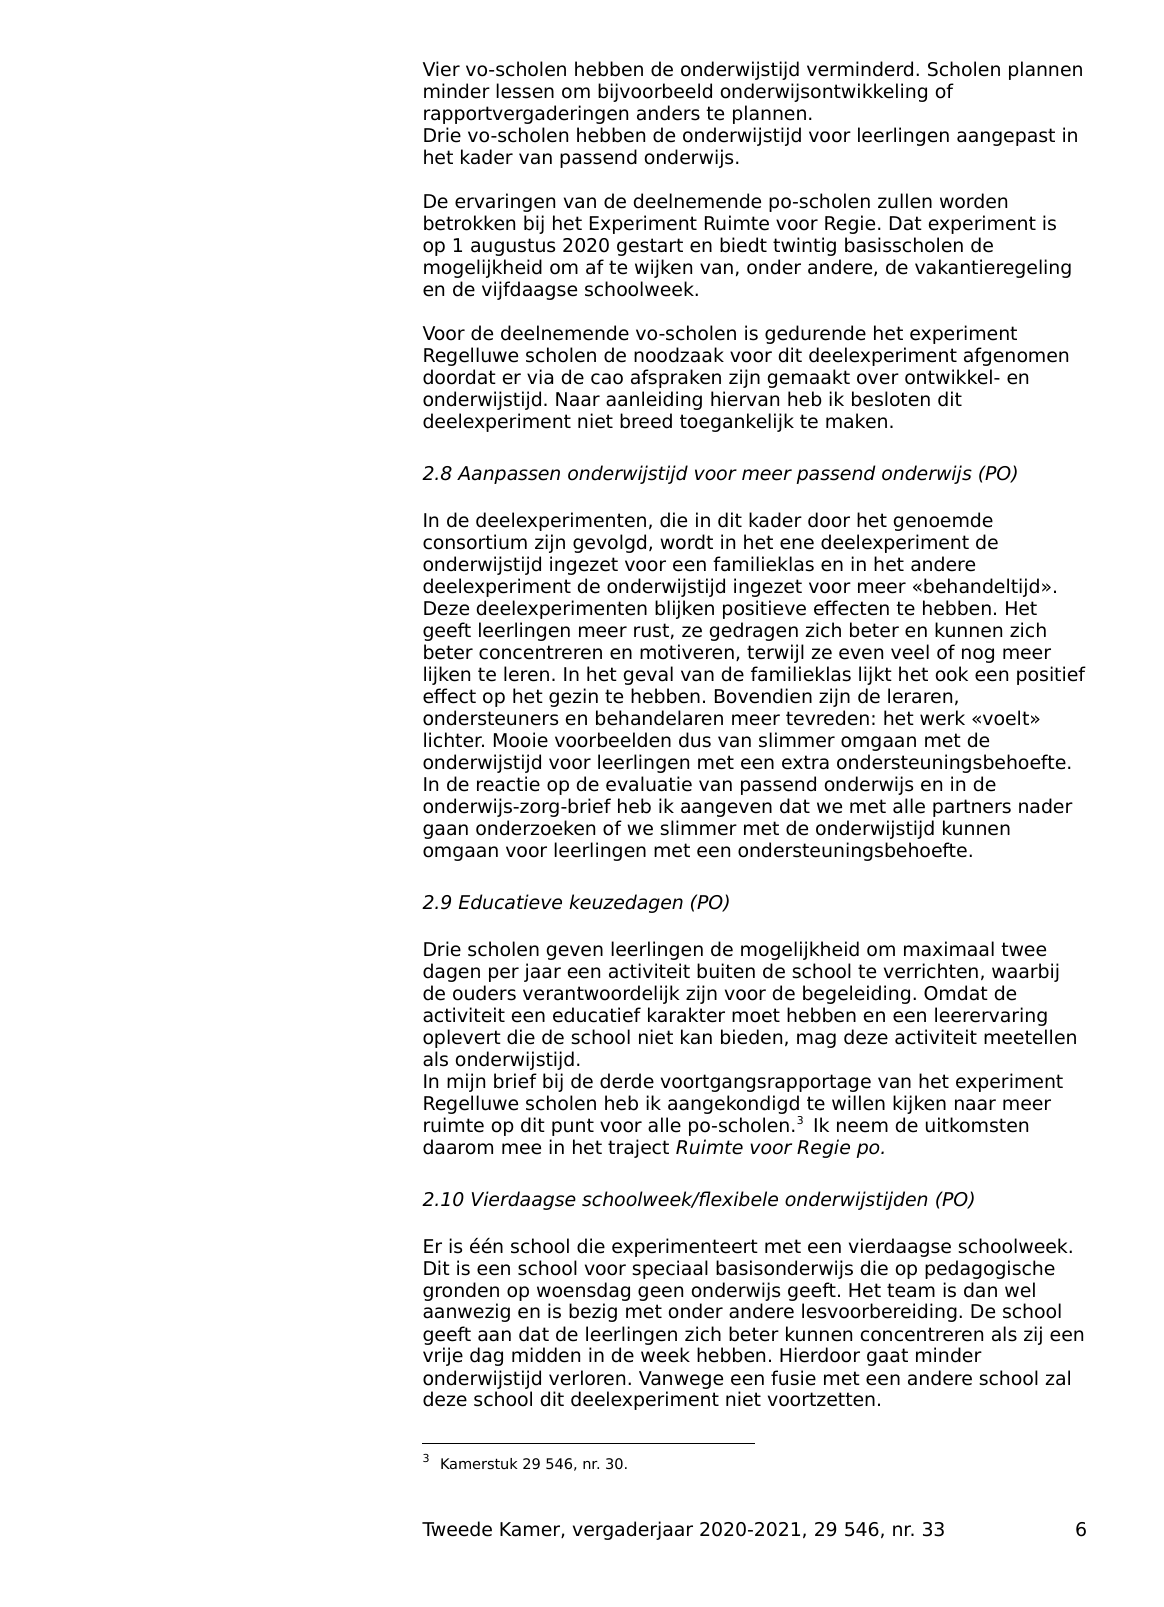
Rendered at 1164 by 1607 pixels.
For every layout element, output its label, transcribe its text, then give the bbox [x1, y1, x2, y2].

subtitle 2.8 Aanpassen onderwijstijd voor meer passend onderwijs (PO) [422, 463, 1087, 485]
text In mijn brief bij de derde voortgangsrapportage van het experiment Regelluwe scholen heb ik aangekondigd te willen kijken naar meer ruimte op dit punt voor alle po-scholen. Ik neem de uitkomsten daarom mee in het traject Ruimte voor Regie po. [422, 1071, 1087, 1158]
text Vier vo-scholen hebben de onderwijstijd verminderd. Scholen plannen minder lessen om bijvoorbeeld onderwijsontwikkeling of rapportvergaderingen anders te plannen. [422, 59, 1087, 125]
text Kamerstuk 29 546, nr. 30. [422, 1452, 1087, 1474]
subtitle 2.9 Educatieve keuzedagen (PO) [422, 892, 1087, 914]
text De ervaringen van de deelnemende po-scholen zullen worden betrokken bij het Experiment Ruimte voor Regie. Dat experiment is op 1 augustus 2020 gestart en biedt twintig basisscholen de mogelijkheid om af te wijken van, onder andere, de vakantieregeling en de vijfdaagse schoolweek. [422, 191, 1087, 301]
text Drie vo-scholen hebben de onderwijstijd voor leerlingen aangepast in het kader van passend onderwijs. [422, 125, 1087, 169]
text In de deelexperimenten, die in dit kader door het genoemde consortium zijn gevolgd, wordt in het ene deelexperiment de onderwijstijd ingezet voor een familieklas en in het andere deelexperiment de onderwijstijd ingezet voor meer «behandeltijd». Deze deelexperimenten blijken positieve effecten te hebben. Het geeft leerlingen meer rust, ze gedragen zich beter en kunnen zich beter concentreren en motiveren, terwijl ze even veel of nog meer lijken te leren. In het geval van de familieklas lijkt het ook een positief effect op het gezin te hebben. Bovendien zijn de leraren, ondersteuners en behandelaren meer tevreden: het werk «voelt» lichter. Mooie voorbeelden dus van slimmer omgaan met de onderwijstijd voor leerlingen met een extra ondersteuningsbehoefte. In de reactie op de evaluatie van passend onderwijs en in de onderwijs-zorg-brief heb ik aangeven dat we met alle partners nader gaan onderzoeken of we slimmer met de onderwijstijd kunnen omgaan voor leerlingen met een ondersteuningsbehoefte. [422, 510, 1087, 862]
text Drie scholen geven leerlingen de mogelijkheid om maximaal twee dagen per jaar een activiteit buiten de school te verrichten, waarbij de ouders verantwoordelijk zijn voor de begeleiding. Omdat de activiteit een educatief karakter moet hebben en een leerervaring oplevert die de school niet kan bieden, mag deze activiteit meetellen als onderwijstijd. [422, 939, 1087, 1071]
subtitle 2.10 Vierdaagse schoolweek/flexibele onderwijstijden (PO) [422, 1188, 1087, 1211]
text Er is één school die experimenteert met een vierdaagse schoolweek. Dit is een school voor speciaal basisonderwijs die op pedagogische gronden op woensdag geen onderwijs geeft. Het team is dan wel aanwezig en is bezig met onder andere lesvoorbereiding. De school geeft aan dat de leerlingen zich beter kunnen concentreren als zij een vrije dag midden in de week hebben. Hierdoor gaat minder onderwijstijd verloren. Vanwege een fusie met een andere school zal deze school dit deelexperiment niet voortzetten. [422, 1236, 1087, 1411]
text Voor de deelnemende vo-scholen is gedurende het experiment Regelluwe scholen de noodzaak voor dit deelexperiment afgenomen doordat er via de cao afspraken zijn gemaakt over ontwikkel- en onderwijstijd. Naar aanleiding hiervan heb ik besloten dit deelexperiment niet breed toegankelijk te maken. [422, 323, 1087, 433]
